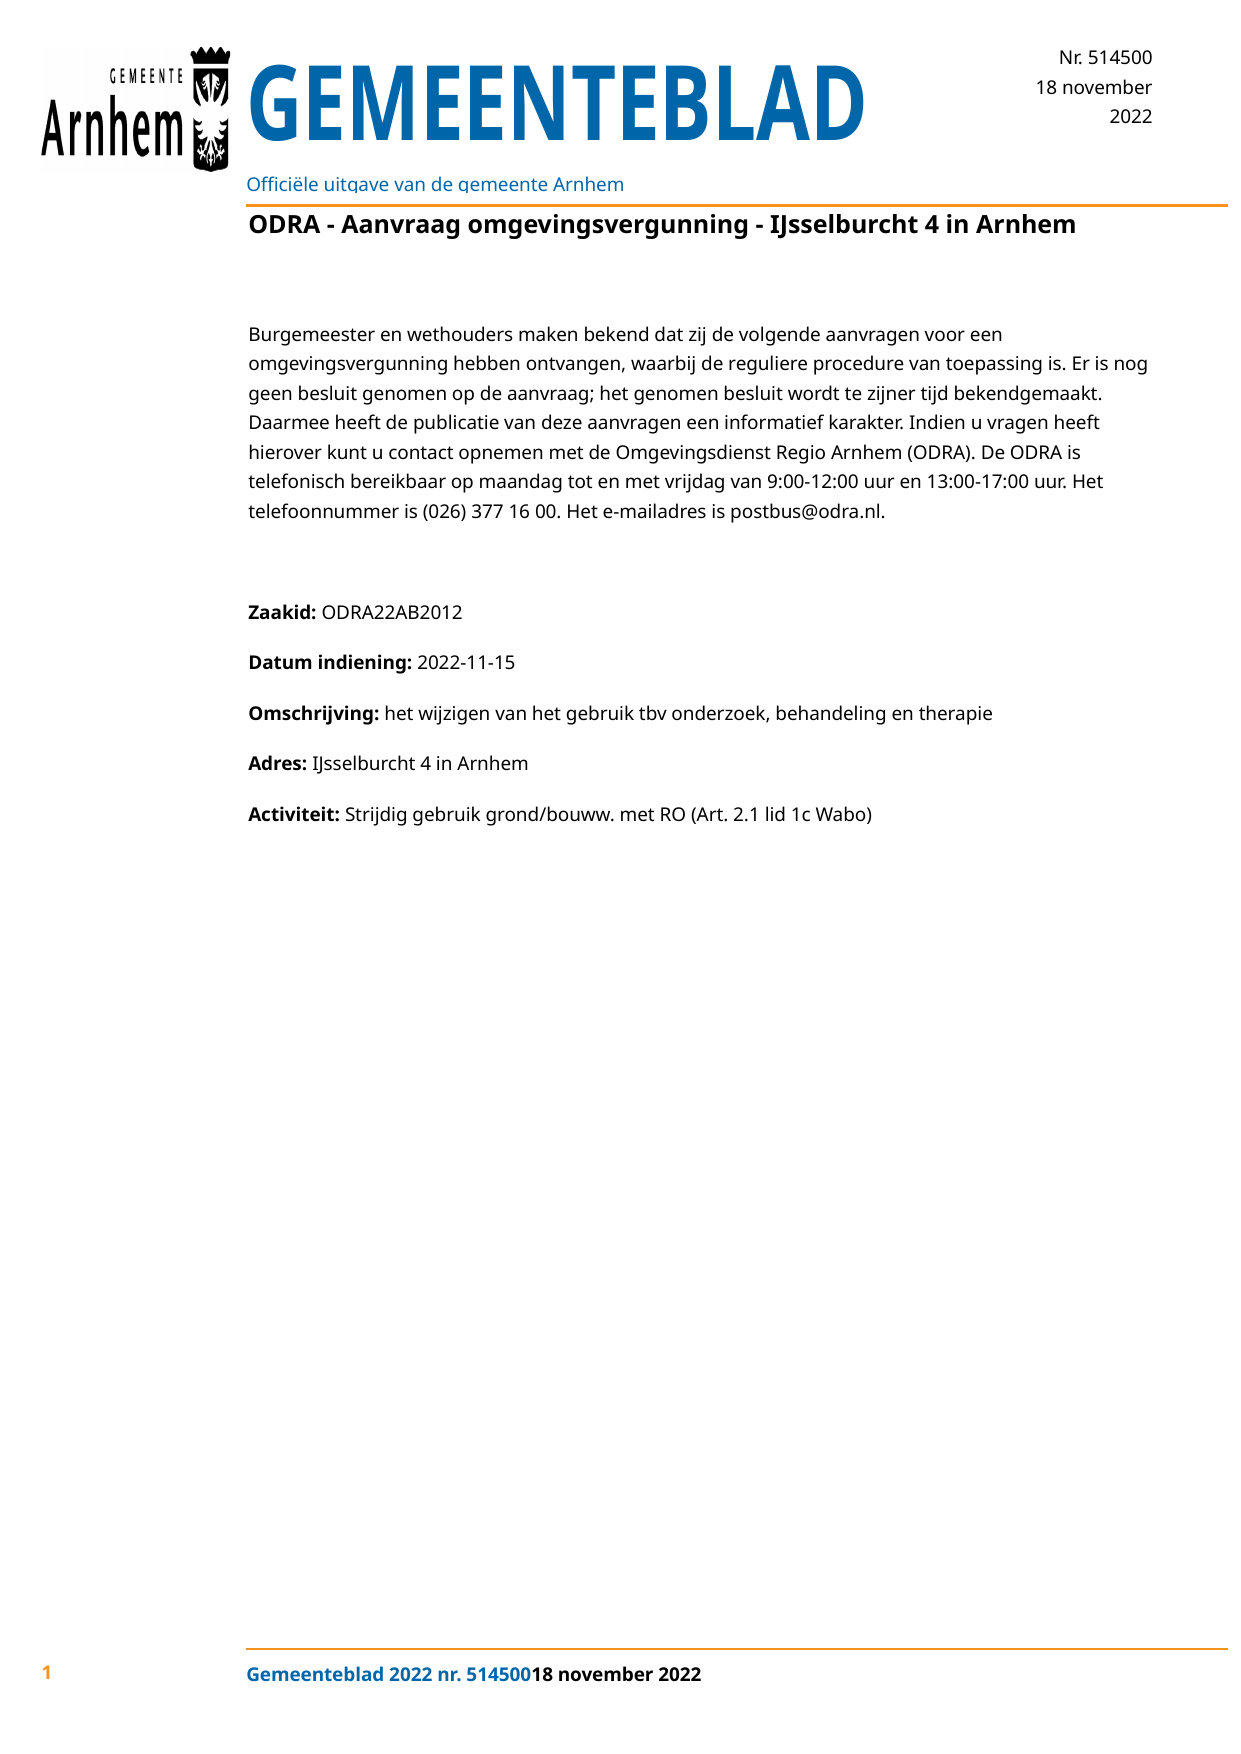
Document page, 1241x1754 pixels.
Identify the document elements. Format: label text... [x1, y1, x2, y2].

text Omschrijving: het wijzigen van het gebruik tbv onderzoek, behandeling en therapie [248, 700, 1152, 726]
text Zaakid: ODRA22AB2012 [248, 599, 1152, 625]
text Datum indiening: 2022-11-15 [248, 649, 1152, 675]
text ODRA - Aanvraag omgevingsvergunning - IJsselburcht 4 in Arnhem [248, 207, 1152, 241]
text Adres: IJsselburcht 4 in Arnhem [248, 750, 1152, 776]
text Activiteit: Strijdig gebruik grond/bouww. met RO (Art. 2.1 lid 1c Wabo) [248, 801, 1152, 826]
picture [41, 47, 231, 172]
text Burgemeester en wethouders maken bekend dat zij de volgende aanvragen voor een omgevingsvergunning hebben ontvangen, waarbij de reguliere procedure van toepassing is. Er is nog geen besluit genomen op de aanvraag; het genomen besluit wordt te zijner tijd bekendgemaakt. Daarmee heeft de publicatie van deze aanvragen een informatief karakter. Indien u vragen heeft hierover kunt u contact opnemen met de Omgevingsdienst Regio Arnhem (ODRA). De ODRA is telefonisch bereikbaar op maandag tot en met vrijdag van 9:00-12:00 uur en 13:00-17:00 uur. Het telefoonnummer is (026) 377 16 00. Het e-mailadres is postbus@odra.nl. [248, 321, 1152, 524]
